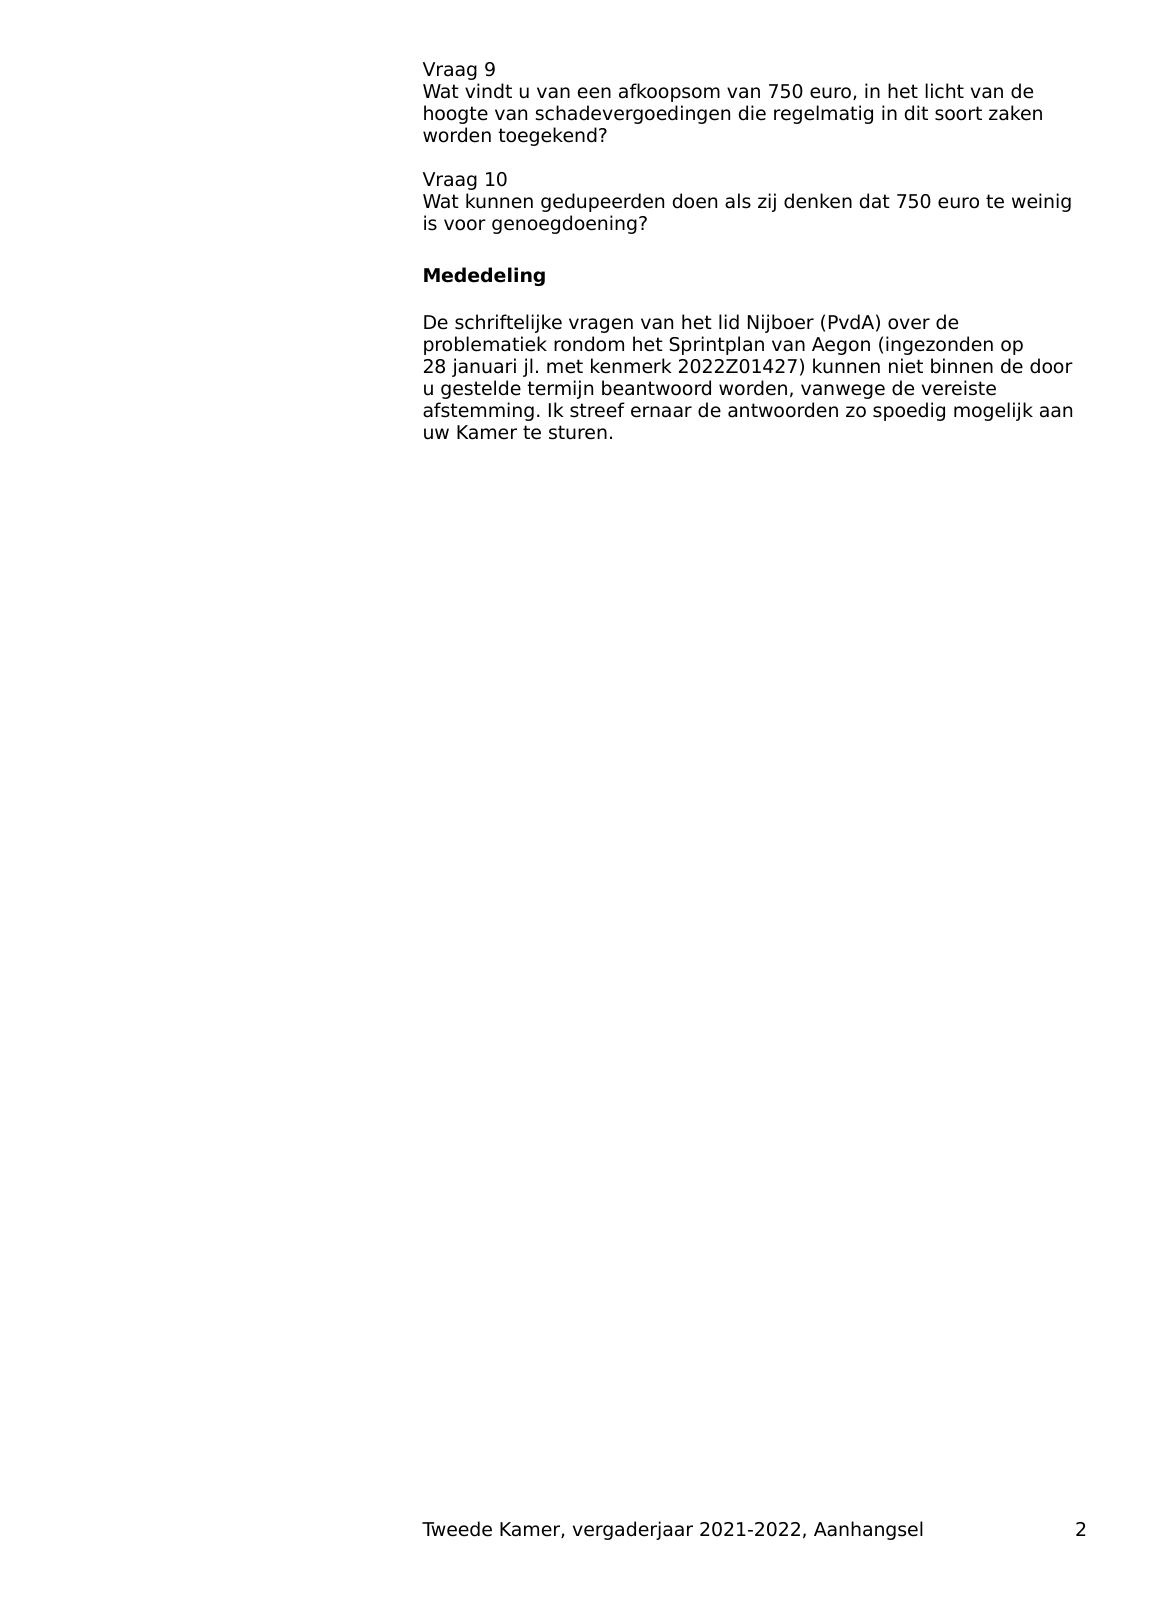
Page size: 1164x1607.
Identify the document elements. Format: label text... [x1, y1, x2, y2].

text Vraag 9 [422, 59, 1087, 81]
text Wat vindt u van een afkoopsom van 750 euro, in het licht van de hoogte van schadevergoedingen die regelmatig in dit soort zaken worden toegekend? [422, 81, 1087, 147]
text Wat kunnen gedupeerden doen als zij denken dat 750 euro te weinig is voor genoegdoening? [422, 191, 1087, 235]
text Vraag 10 [422, 169, 1087, 191]
subtitle Mededeling [422, 265, 1087, 287]
text De schriftelijke vragen van het lid Nijboer (PvdA) over de problematiek rondom het Sprintplan van Aegon (ingezonden op 28 januari jl. met kenmerk 2022Z01427) kunnen niet binnen de door u gestelde termijn beantwoord worden, vanwege de vereiste afstemming. Ik streef ernaar de antwoorden zo spoedig mogelijk aan uw Kamer te sturen. [422, 312, 1087, 444]
